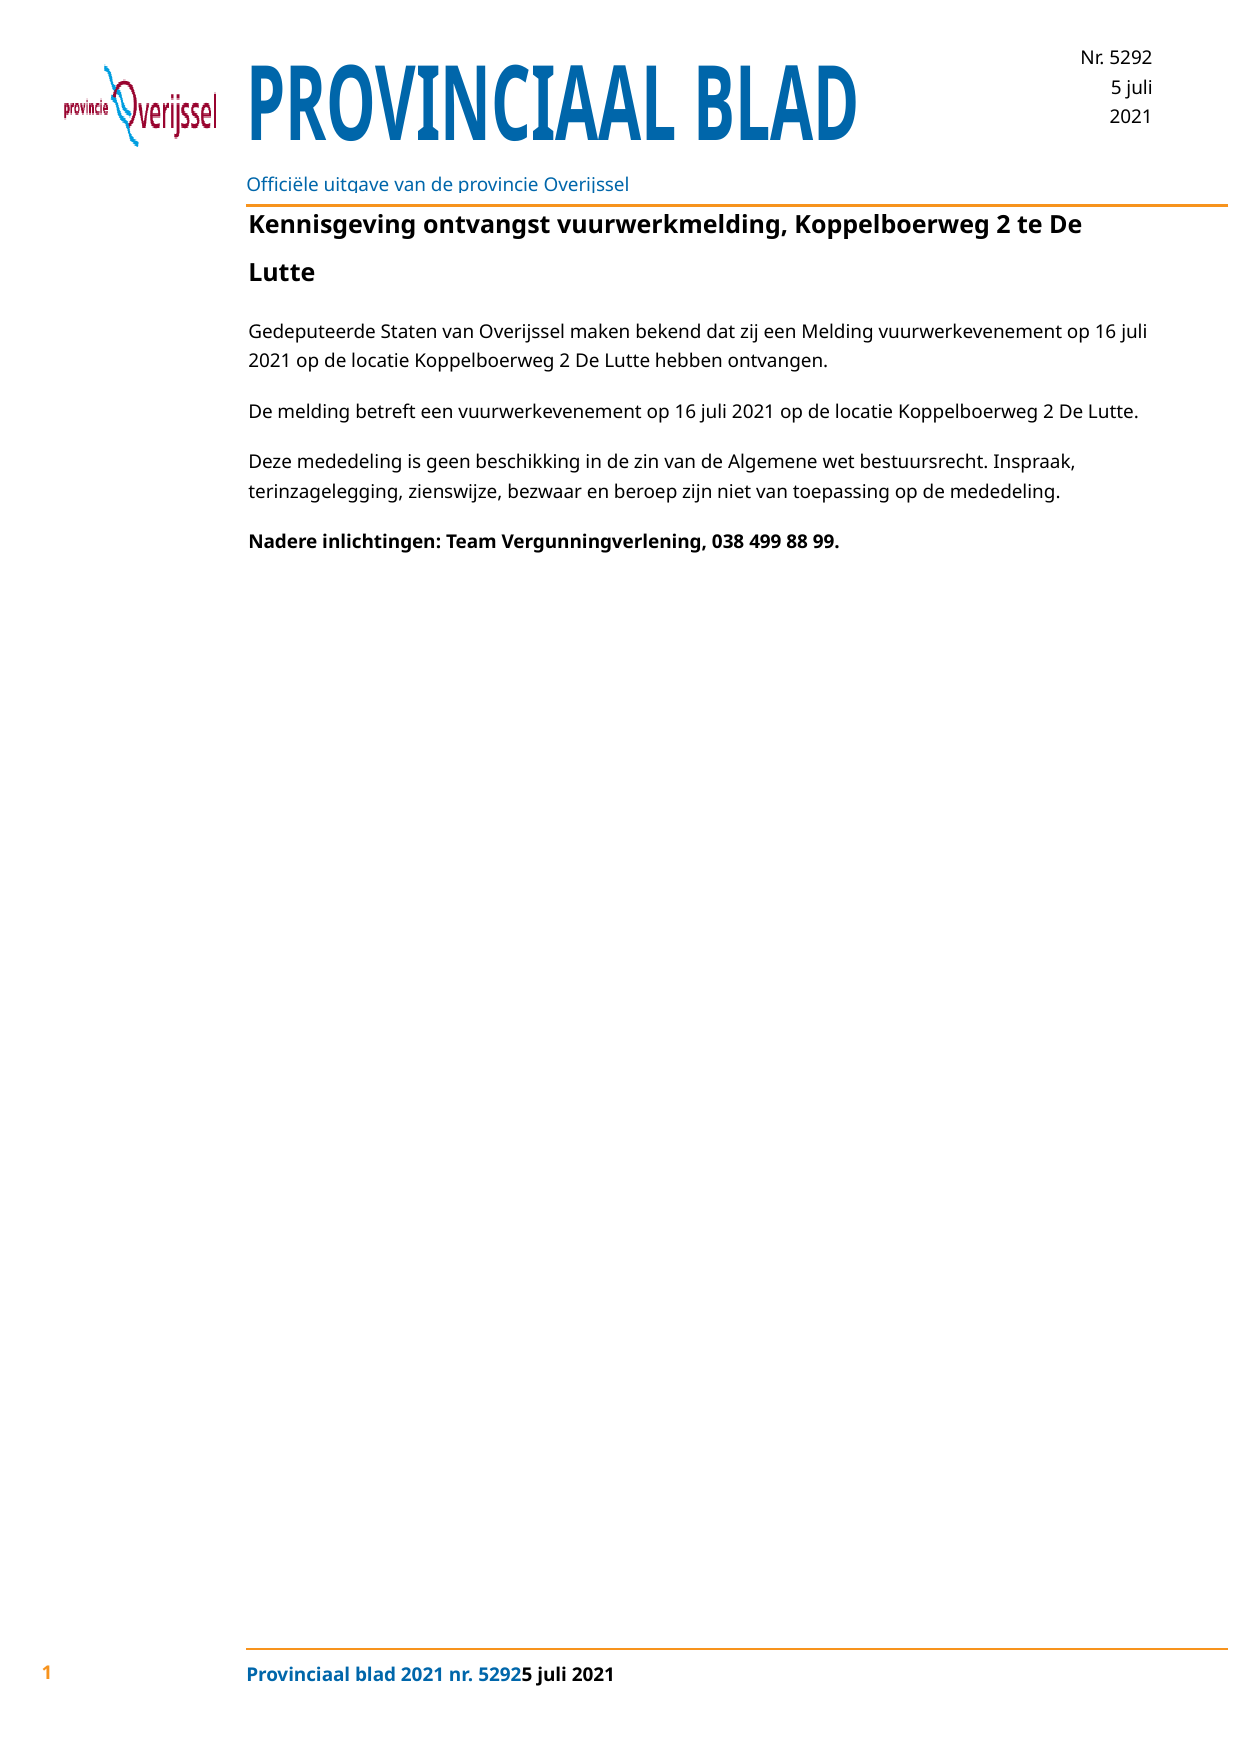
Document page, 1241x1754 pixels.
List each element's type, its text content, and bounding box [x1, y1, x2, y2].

text Nadere inlichtingen: Team Vergunningverlening, 038 499 88 99. [248, 528, 1152, 554]
text Kennisgeving ontvangst vuurwerkmelding, Koppelboerweg 2 te De Lutte [248, 207, 1152, 288]
text De melding betreft een vuurwerkevenement op 16 juli 2021 op de locatie Koppelboerweg 2 De Lutte. [248, 398, 1152, 424]
picture [41, 47, 231, 172]
text Deze mededeling is geen beschikking in de zin van de Algemene wet bestuursrecht. Inspraak, terinzagelegging, zienswijze, bezwaar en beroep zijn niet van toepassing op de mededeling. [248, 448, 1152, 504]
text Gedeputeerde Staten van Overijssel maken bekend dat zij een Melding vuurwerkevenement op 16 juli 2021 op de locatie Koppelboerweg 2 De Lutte hebben ontvangen. [248, 318, 1152, 373]
